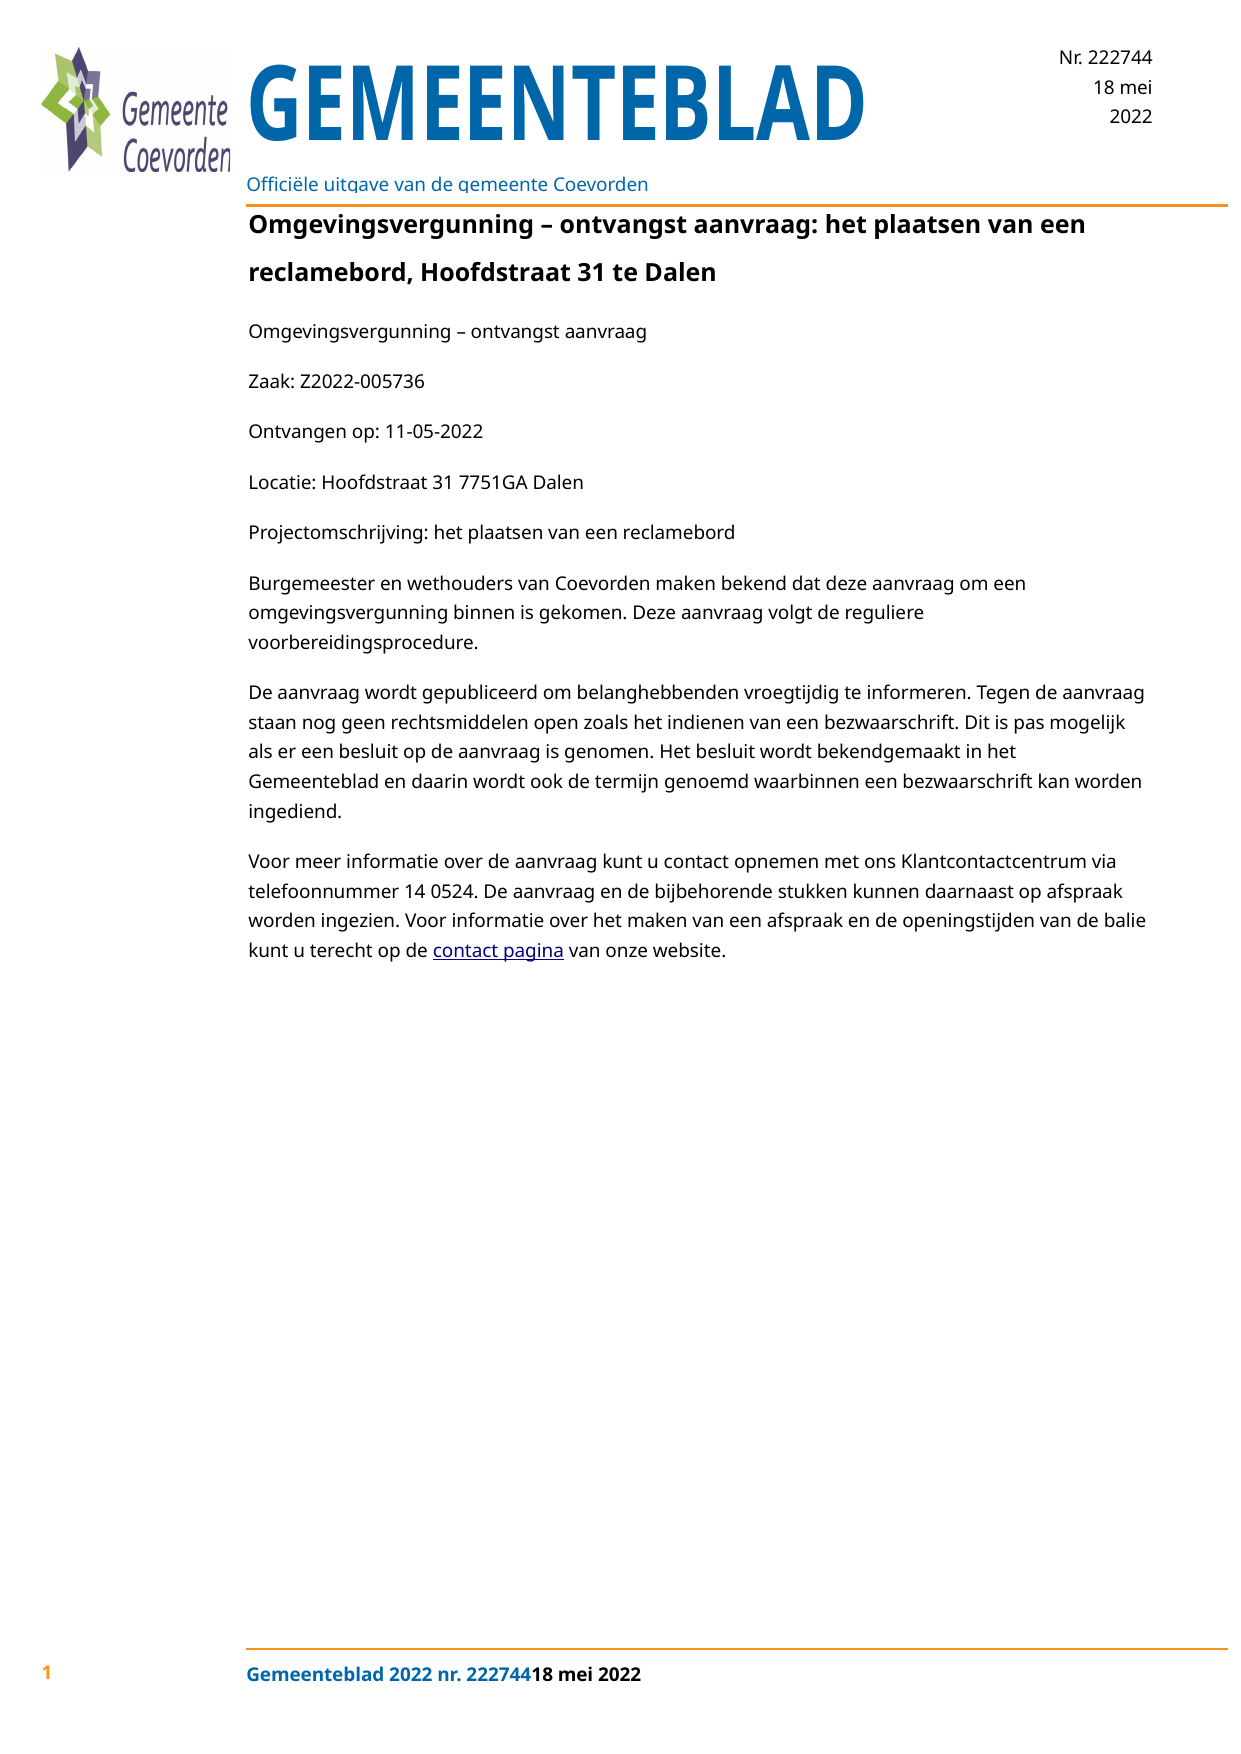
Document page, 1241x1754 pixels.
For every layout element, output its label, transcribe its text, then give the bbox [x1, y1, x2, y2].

picture [41, 47, 231, 172]
text Burgemeester en wethouders van Coevorden maken bekend dat deze aanvraag om een omgevingsvergunning binnen is gekomen. Deze aanvraag volgt de reguliere voorbereidingsprocedure. [248, 570, 1152, 655]
text Zaak: Z2022-005736 [248, 368, 1152, 394]
text Voor meer informatie over de aanvraag kunt u contact opnemen met ons Klantcontactcentrum via telefoonnummer 14 0524. De aanvraag en de bijbehorende stukken kunnen daarnaast op afspraak worden ingezien. Voor informatie over het maken van een afspraak en de openingstijden van de balie kunt u terecht op de contact pagina van onze website. [248, 848, 1152, 963]
text De aanvraag wordt gepubliceerd om belanghebbenden vroegtijdig te informeren. Tegen de aanvraag staan nog geen rechtsmiddelen open zoals het indienen van een bezwaarschrift. Dit is pas mogelijk als er een besluit op de aanvraag is genomen. Het besluit wordt bekendgemaakt in het Gemeenteblad en daarin wordt ook de termijn genoemd waarbinnen een bezwaarschrift kan worden ingediend. [248, 679, 1152, 824]
text Omgevingsvergunning – ontvangst aanvraag: het plaatsen van een reclamebord, Hoofdstraat 31 te Dalen [248, 207, 1152, 288]
text Omgevingsvergunning – ontvangst aanvraag [248, 318, 1152, 344]
text Ontvangen op: 11-05-2022 [248, 419, 1152, 444]
text Locatie: Hoofdstraat 31 7751GA Dalen [248, 469, 1152, 495]
text Projectomschrijving: het plaatsen van een reclamebord [248, 519, 1152, 545]
